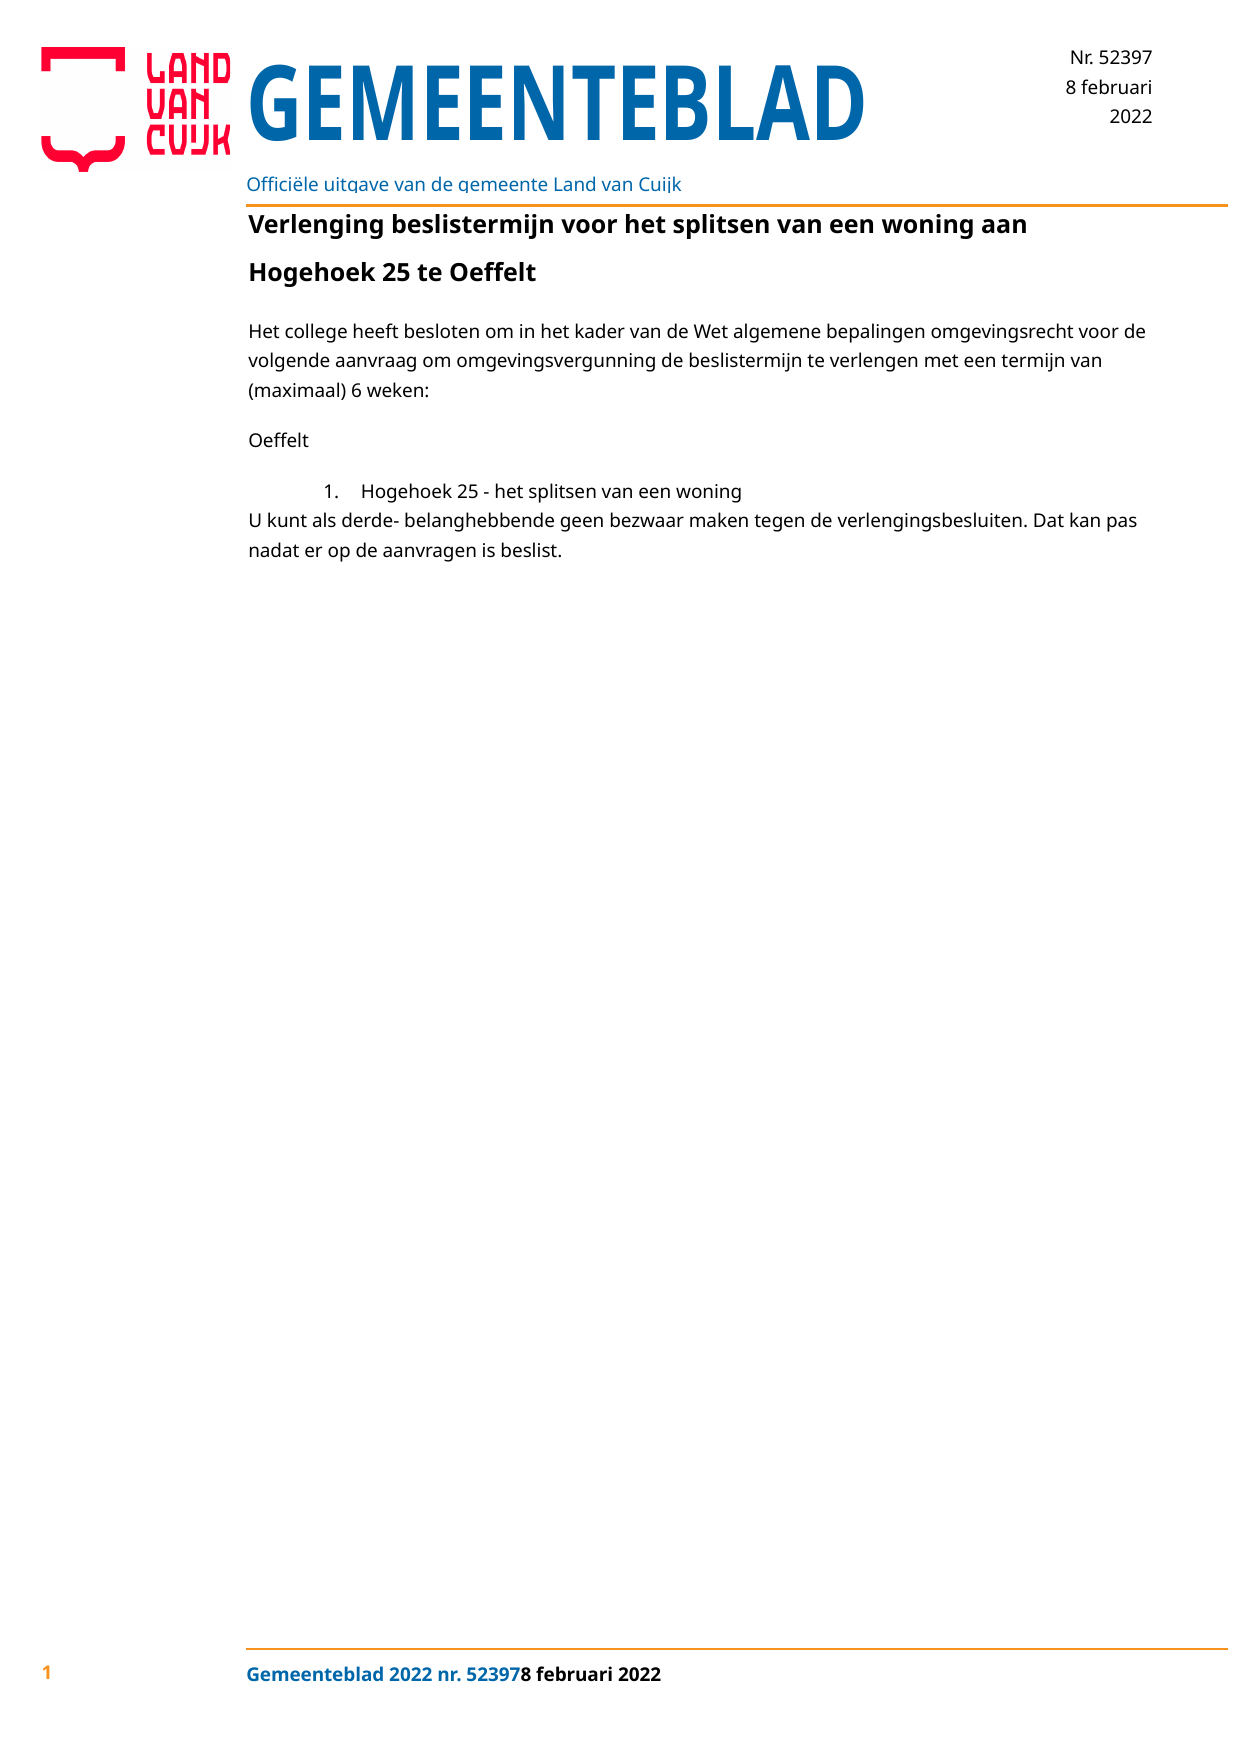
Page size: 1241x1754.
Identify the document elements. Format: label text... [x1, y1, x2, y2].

text U kunt als derde- belanghebbende geen bezwaar maken tegen de verlengingsbesluiten. Dat kan pas nadat er op de aanvragen is beslist. [248, 507, 1152, 563]
text Het college heeft besloten om in het kader van de Wet algemene bepalingen omgevingsrecht voor de volgende aanvraag om omgevingsvergunning de beslistermijn te verlengen met een termijn van (maximaal) 6 weken: [248, 318, 1152, 403]
text Verlenging beslistermijn voor het splitsen van een woning aan Hogehoek 25 te Oeffelt [248, 207, 1152, 288]
list Hogehoek 25 - het splitsen van een woning [323, 478, 1152, 504]
text Oeffelt [248, 427, 1152, 453]
picture [41, 47, 231, 172]
